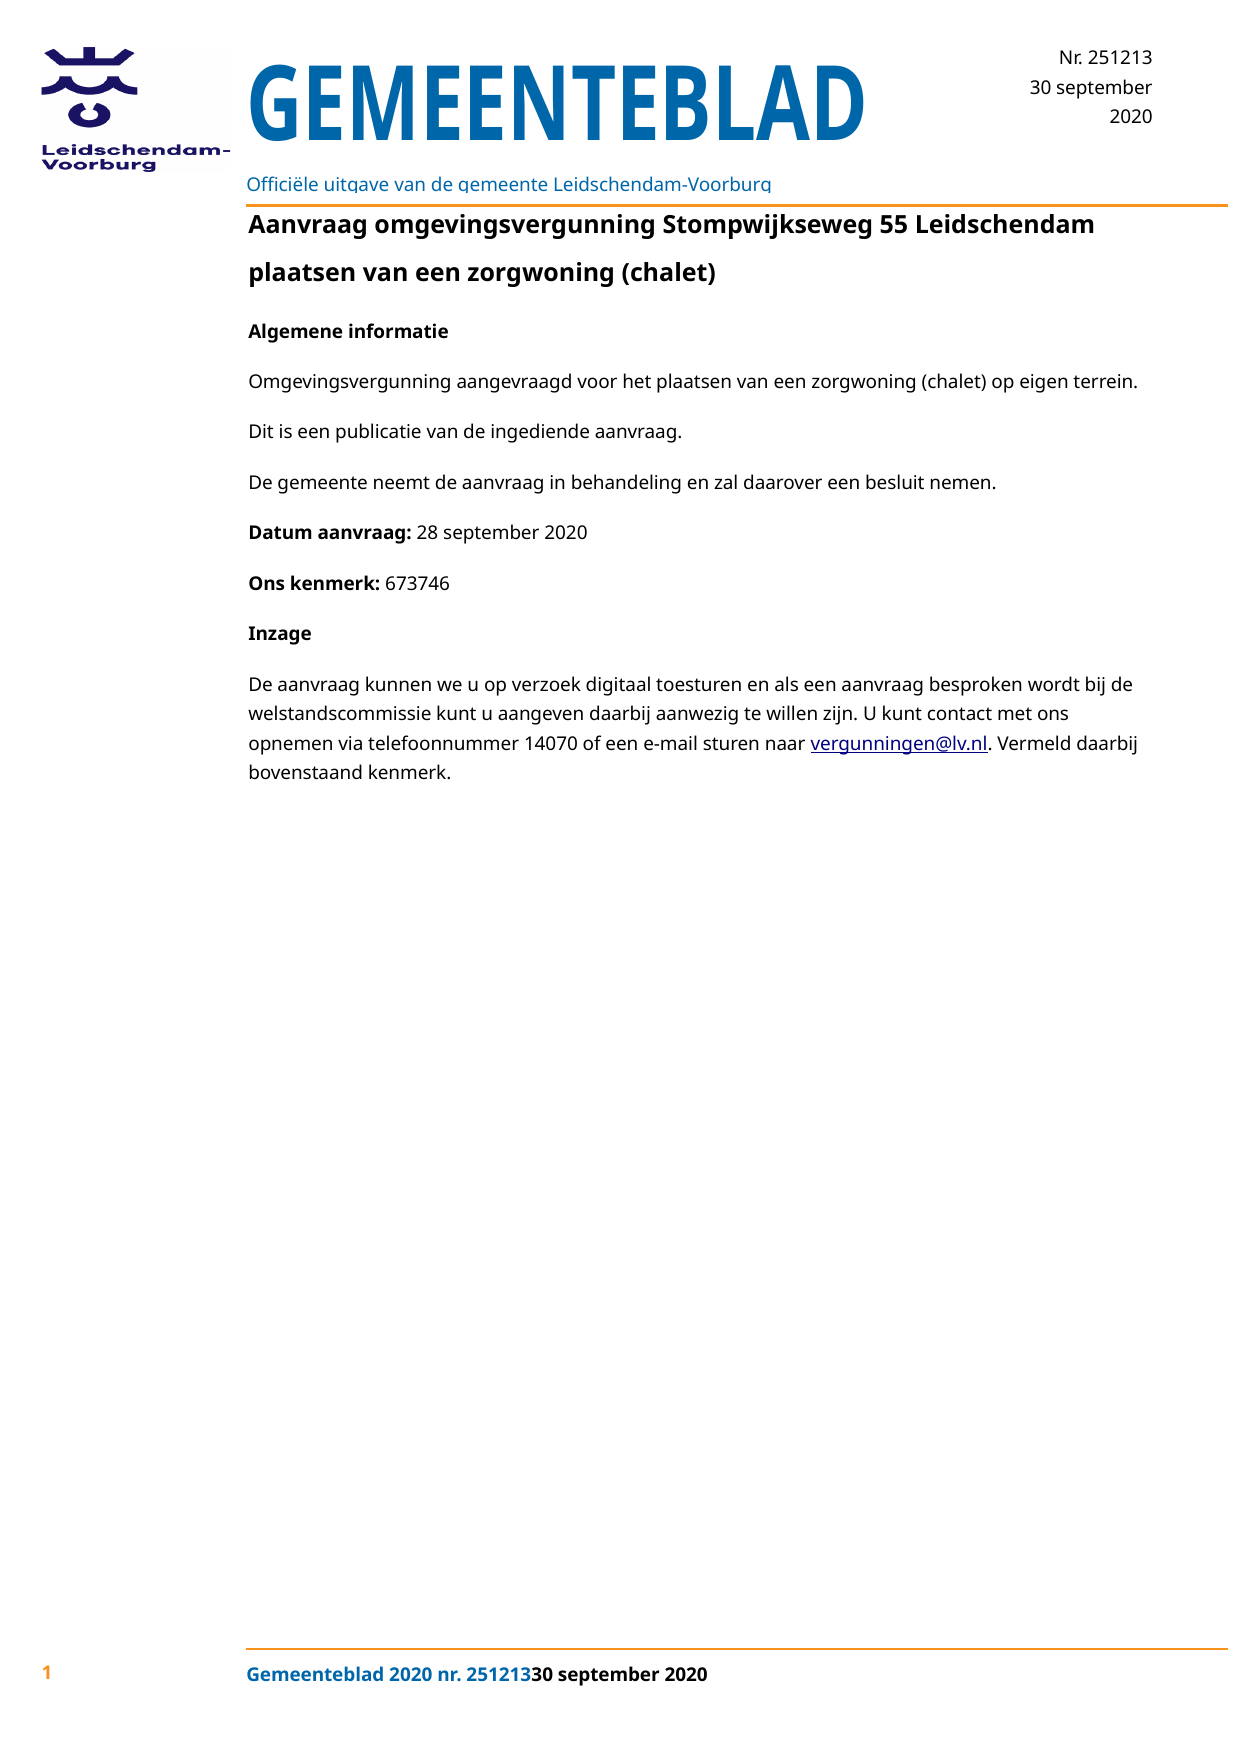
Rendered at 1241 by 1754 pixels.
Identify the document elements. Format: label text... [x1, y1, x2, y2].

text Omgevingsvergunning aangevraagd voor het plaatsen van een zorgwoning (chalet) op eigen terrein. [248, 368, 1152, 394]
text Aanvraag omgevingsvergunning Stompwijkseweg 55 Leidschendam plaatsen van een zorgwoning (chalet) [248, 207, 1152, 288]
picture [41, 47, 231, 172]
text Inzage [248, 620, 1152, 646]
text Datum aanvraag: 28 september 2020 [248, 519, 1152, 545]
text De aanvraag kunnen we u op verzoek digitaal toesturen en als een aanvraag besproken wordt bij de welstandscommissie kunt u aangeven daarbij aanwezig te willen zijn. U kunt contact met ons opnemen via telefoonnummer 14070 of een e-mail sturen naar vergunningen@lv.nl. Vermeld daarbij bovenstaand kenmerk. [248, 671, 1152, 785]
text Dit is een publicatie van de ingediende aanvraag. [248, 419, 1152, 444]
text Ons kenmerk: 673746 [248, 570, 1152, 596]
text Algemene informatie [248, 318, 1152, 344]
text De gemeente neemt de aanvraag in behandeling en zal daarover een besluit nemen. [248, 469, 1152, 495]
